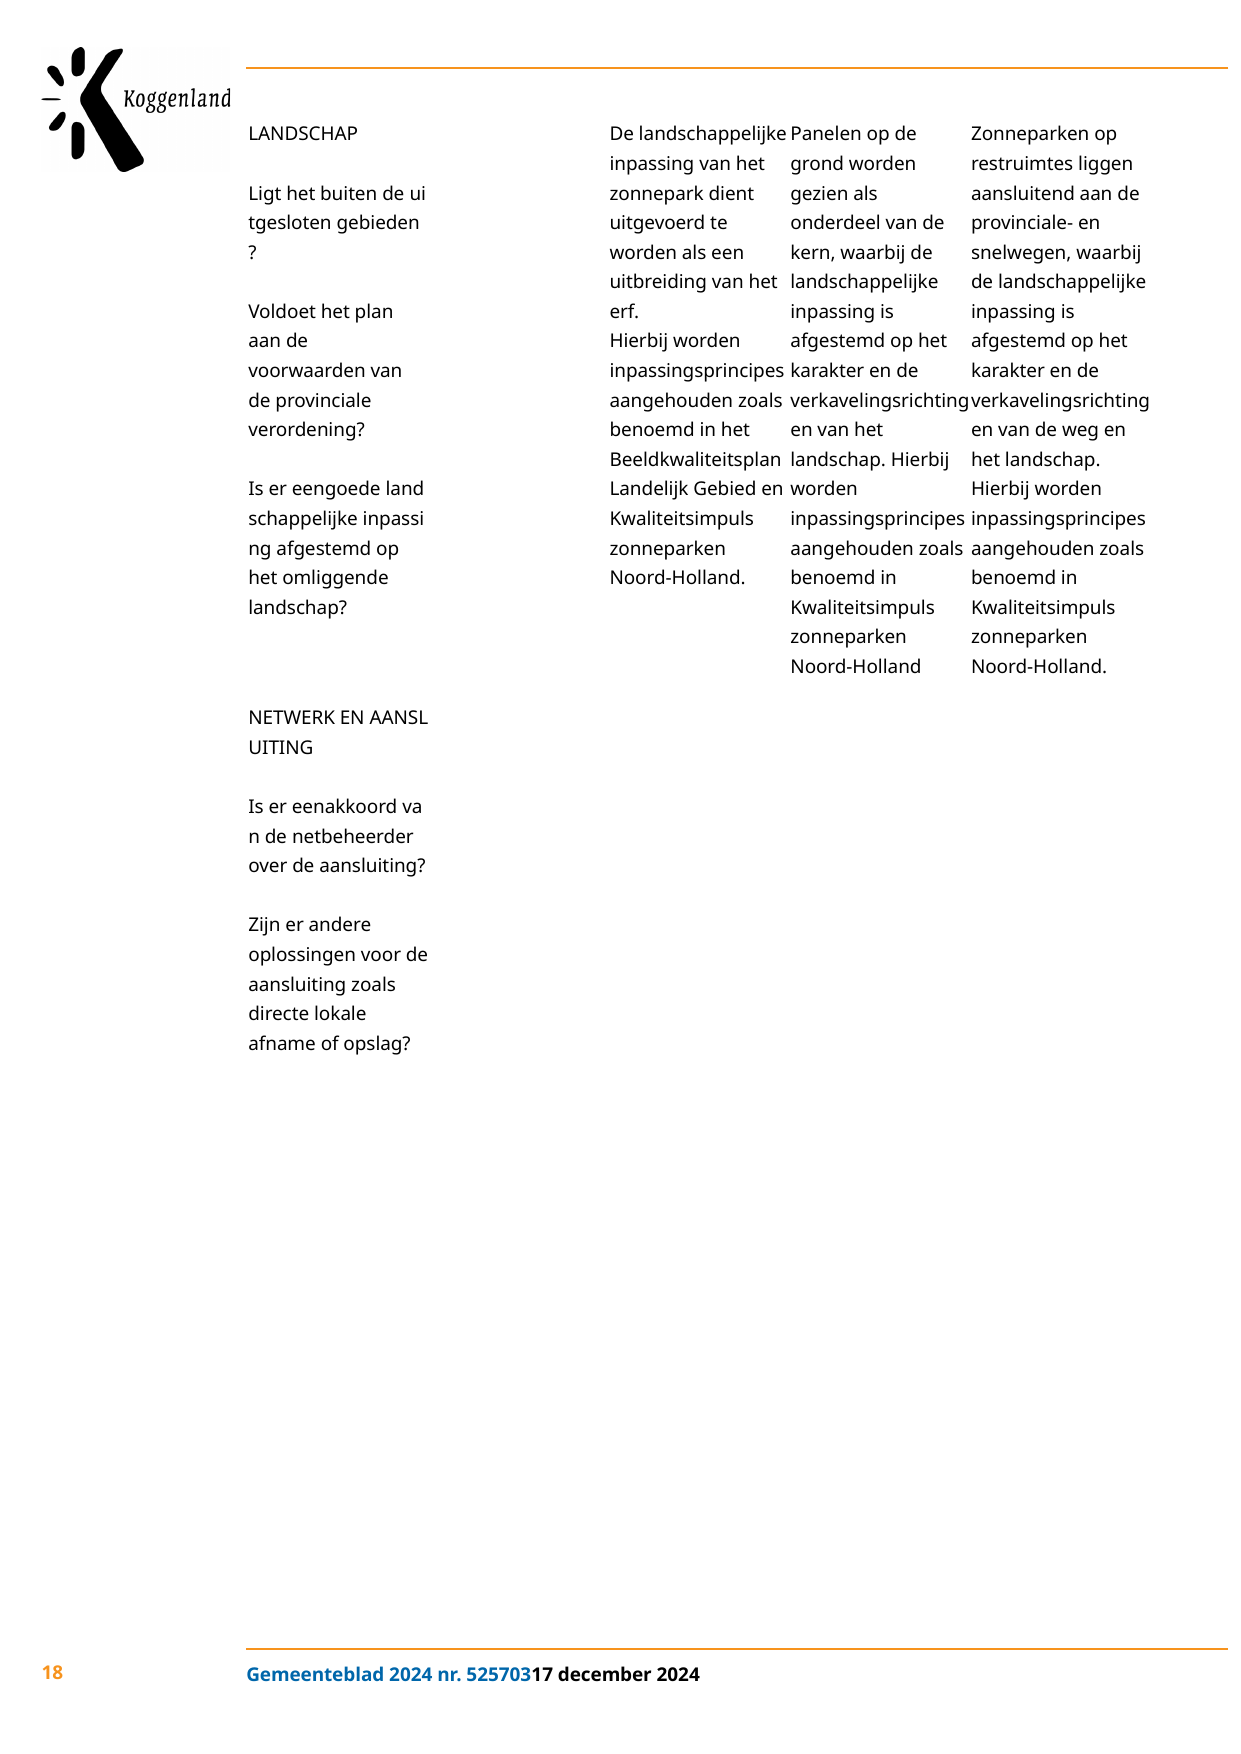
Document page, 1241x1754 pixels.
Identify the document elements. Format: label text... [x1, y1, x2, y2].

table_cell De landschappelijke inpassing van het zonnepark dient uitgevoerd te worden als een uitbreiding van het erf. Hierbij worden inpassingsprincipes aangehouden zoals benoemd in het Beeldkwaliteitsplan Landelijk Gebied en Kwaliteitsimpuls zonneparken Noord-Holland. [609, 121, 790, 679]
table_cell Panelen op de grond worden gezien als onderdeel van de kern, waarbij de landschappelijke inpassing is afgestemd op het karakter en de verkavelingsrichtingen van het landschap. Hierbij worden inpassingsprincipes aangehouden zoals benoemd in Kwaliteitsimpuls zonneparken Noord-Holland [790, 121, 971, 679]
table_cell [248, 679, 429, 704]
table_cell [248, 95, 429, 121]
table_cell [971, 705, 1152, 1056]
table_cell NETWERK EN AANSLUITING Is er eenakkoord van de netbeheerder over de aansluiting? Zijn er andere oplossingen voor de aansluiting zoals directe lokale afname of opslag? [248, 705, 429, 1056]
table_cell [790, 95, 971, 121]
table_cell LANDSCHAP Ligt het buiten de uitgesloten gebieden ? Voldoet het plan aan de voorwaarden van de provinciale verordening? Is er eengoede landschappelijke inpassing afgestemd op het omliggende landschap? [248, 121, 429, 679]
table_cell [609, 95, 790, 121]
table_cell [429, 121, 609, 679]
picture [41, 47, 231, 172]
table_cell [609, 679, 790, 704]
table_cell [790, 679, 971, 704]
table_cell [609, 705, 790, 1056]
table_cell [790, 705, 971, 1056]
table_cell [971, 95, 1152, 121]
table_cell [429, 95, 609, 121]
table_cell [429, 679, 609, 704]
table_cell [971, 679, 1152, 704]
table_cell Zonneparken op restruimtes liggen aansluitend aan de provinciale- en snelwegen, waarbij de landschappelijke inpassing is afgestemd op het karakter en de verkavelingsrichtingen van de weg en het landschap. Hierbij worden inpassingsprincipes aangehouden zoals benoemd in Kwaliteitsimpuls zonneparken Noord-Holland. [971, 121, 1152, 679]
table_cell [429, 705, 609, 1056]
